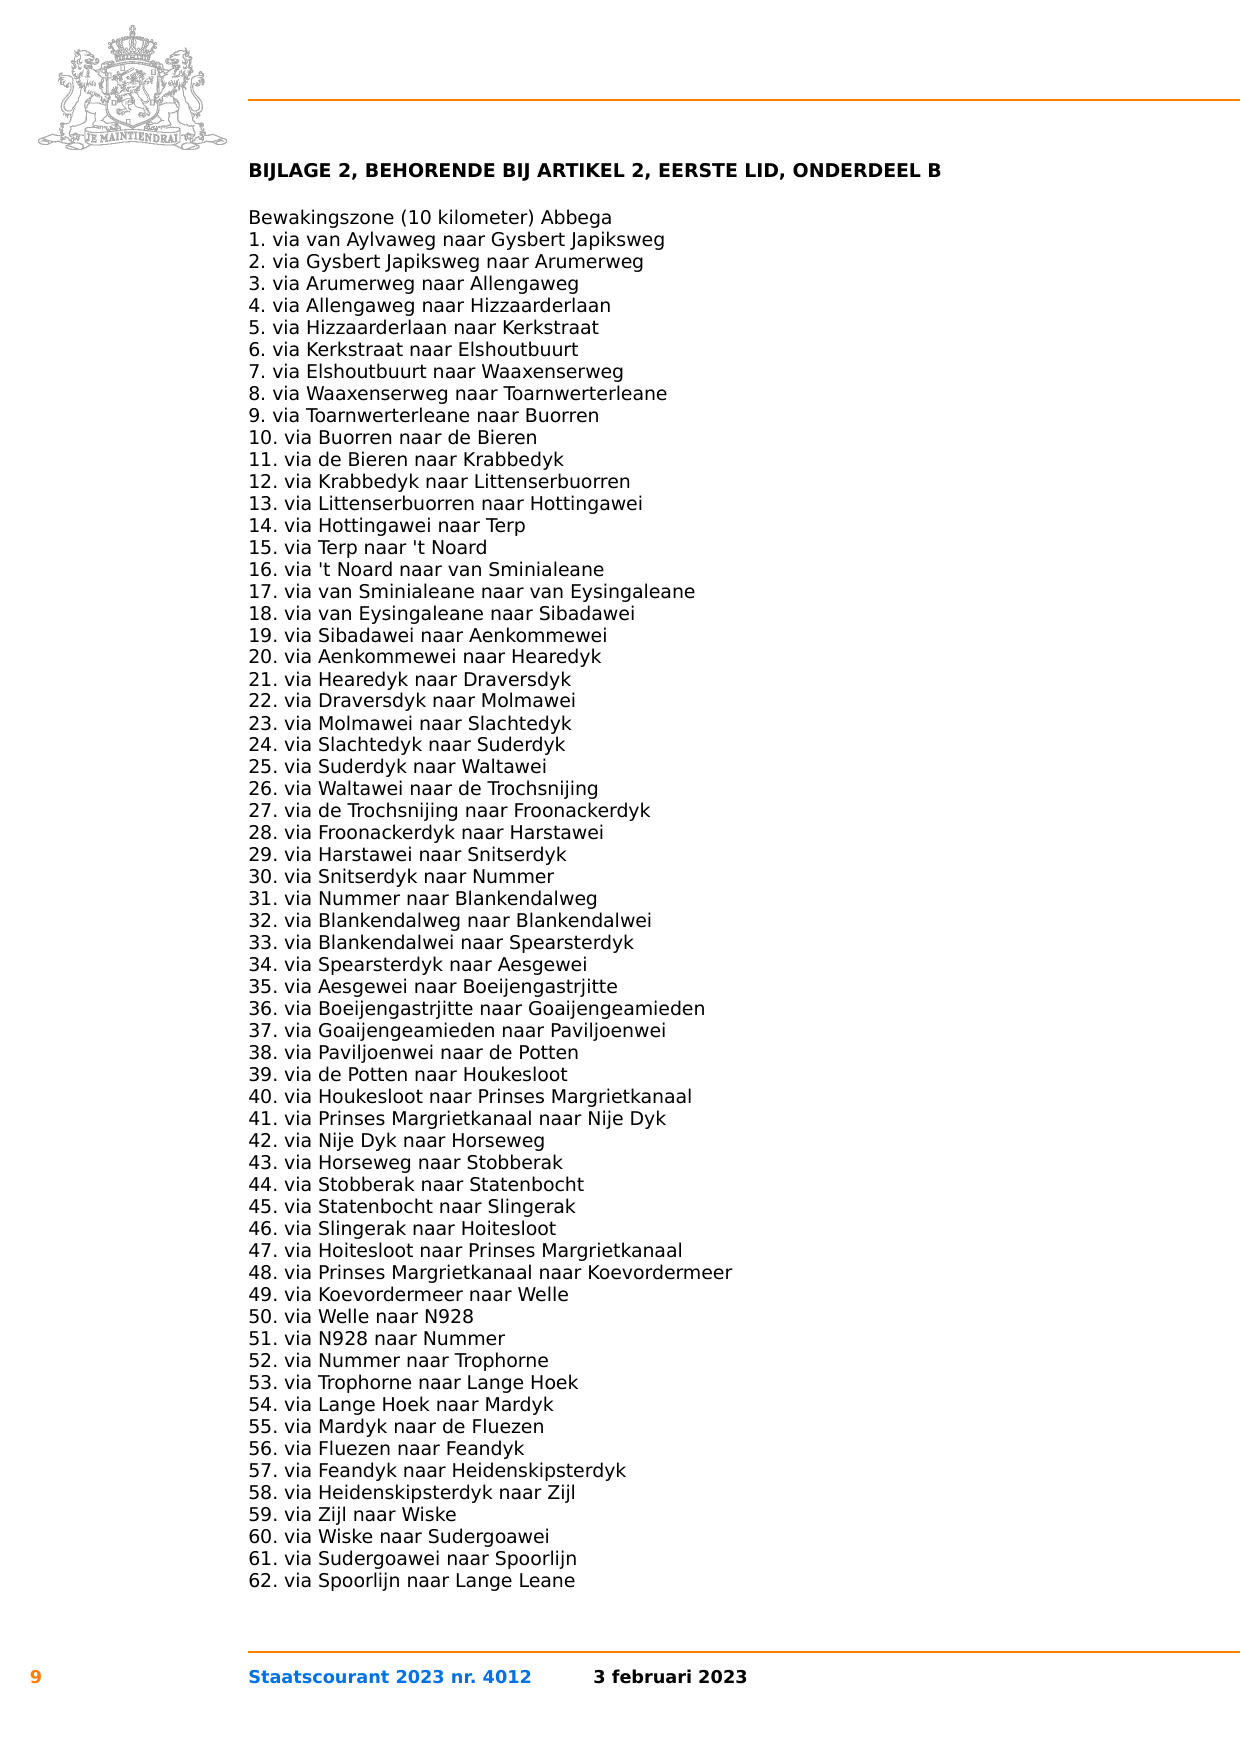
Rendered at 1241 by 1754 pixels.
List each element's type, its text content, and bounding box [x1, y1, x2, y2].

text 48. via Prinses Margrietkanaal naar Koevordermeer [248, 1262, 1163, 1284]
text 30. via Snitserdyk naar Nummer [248, 866, 1163, 888]
text 13. via Littenserbuorren naar Hottingawei [248, 493, 1163, 514]
text 60. via Wiske naar Sudergoawei [248, 1526, 1163, 1548]
text 40. via Houkesloot naar Prinses Margrietkanaal [248, 1086, 1163, 1108]
text 16. via 't Noard naar van Sminialeane [248, 558, 1163, 581]
text 21. via Hearedyk naar Draversdyk [248, 668, 1163, 690]
text 42. via Nije Dyk naar Horseweg [248, 1130, 1163, 1152]
text 20. via Aenkommewei naar Hearedyk [248, 646, 1163, 668]
text 6. via Kerkstraat naar Elshoutbuurt [248, 339, 1163, 361]
text 11. via de Bieren naar Krabbedyk [248, 449, 1163, 471]
text 4. via Allengaweg naar Hizzaarderlaan [248, 295, 1163, 317]
text 55. via Mardyk naar de Fluezen [248, 1416, 1163, 1438]
text 15. via Terp naar 't Noard [248, 537, 1163, 558]
text 52. via Nummer naar Trophorne [248, 1350, 1163, 1372]
text 9. via Toarnwerterleane naar Buorren [248, 405, 1163, 427]
text 45. via Statenbocht naar Slingerak [248, 1196, 1163, 1218]
text 58. via Heidenskipsterdyk naar Zijl [248, 1482, 1163, 1504]
text 50. via Welle naar N928 [248, 1306, 1163, 1328]
text 56. via Fluezen naar Feandyk [248, 1438, 1163, 1460]
picture [38, 25, 227, 150]
text 53. via Trophorne naar Lange Hoek [248, 1372, 1163, 1394]
text 49. via Koevordermeer naar Welle [248, 1284, 1163, 1306]
text 44. via Stobberak naar Statenbocht [248, 1174, 1163, 1196]
text 19. via Sibadawei naar Aenkommewei [248, 624, 1163, 646]
text 41. via Prinses Margrietkanaal naar Nije Dyk [248, 1108, 1163, 1130]
text 1. via van Aylvaweg naar Gysbert Japiksweg [248, 229, 1163, 251]
text 7. via Elshoutbuurt naar Waaxenserweg [248, 361, 1163, 383]
text 3. via Arumerweg naar Allengaweg [248, 273, 1163, 295]
text 22. via Draversdyk naar Molmawei [248, 690, 1163, 712]
text 61. via Sudergoawei naar Spoorlijn [248, 1548, 1163, 1569]
text 17. via van Sminialeane naar van Eysingaleane [248, 581, 1163, 602]
text 57. via Feandyk naar Heidenskipsterdyk [248, 1460, 1163, 1482]
text 62. via Spoorlijn naar Lange Leane [248, 1569, 1163, 1592]
text 47. via Hoitesloot naar Prinses Margrietkanaal [248, 1240, 1163, 1262]
text 59. via Zijl naar Wiske [248, 1504, 1163, 1526]
text 10. via Buorren naar de Bieren [248, 427, 1163, 449]
text 46. via Slingerak naar Hoitesloot [248, 1218, 1163, 1240]
text 39. via de Potten naar Houkesloot [248, 1064, 1163, 1086]
text 34. via Spearsterdyk naar Aesgewei [248, 954, 1163, 976]
text 5. via Hizzaarderlaan naar Kerkstraat [248, 317, 1163, 339]
text 38. via Paviljoenwei naar de Potten [248, 1042, 1163, 1064]
text 32. via Blankendalweg naar Blankendalwei [248, 910, 1163, 932]
text 25. via Suderdyk naar Waltawei [248, 756, 1163, 778]
text Bewakingszone (10 kilometer) Abbega [248, 207, 1163, 229]
text 23. via Molmawei naar Slachtedyk [248, 712, 1163, 734]
subtitle BIJLAGE 2, BEHORENDE BIJ ARTIKEL 2, EERSTE LID, ONDERDEEL B [248, 160, 1163, 182]
text 8. via Waaxenserweg naar Toarnwerterleane [248, 383, 1163, 405]
text 29. via Harstawei naar Snitserdyk [248, 844, 1163, 866]
text 31. via Nummer naar Blankendalweg [248, 888, 1163, 910]
text 24. via Slachtedyk naar Suderdyk [248, 734, 1163, 756]
text 28. via Froonackerdyk naar Harstawei [248, 822, 1163, 844]
text 35. via Aesgewei naar Boeijengastrjitte [248, 976, 1163, 998]
text 18. via van Eysingaleane naar Sibadawei [248, 602, 1163, 624]
text 27. via de Trochsnijing naar Froonackerdyk [248, 800, 1163, 822]
text 2. via Gysbert Japiksweg naar Arumerweg [248, 251, 1163, 273]
text 14. via Hottingawei naar Terp [248, 514, 1163, 537]
text 12. via Krabbedyk naar Littenserbuorren [248, 471, 1163, 493]
text 37. via Goaijengeamieden naar Paviljoenwei [248, 1020, 1163, 1042]
text 54. via Lange Hoek naar Mardyk [248, 1394, 1163, 1416]
text 36. via Boeijengastrjitte naar Goaijengeamieden [248, 998, 1163, 1020]
text 33. via Blankendalwei naar Spearsterdyk [248, 932, 1163, 954]
text 51. via N928 naar Nummer [248, 1328, 1163, 1350]
text 26. via Waltawei naar de Trochsnijing [248, 778, 1163, 800]
text 43. via Horseweg naar Stobberak [248, 1152, 1163, 1174]
